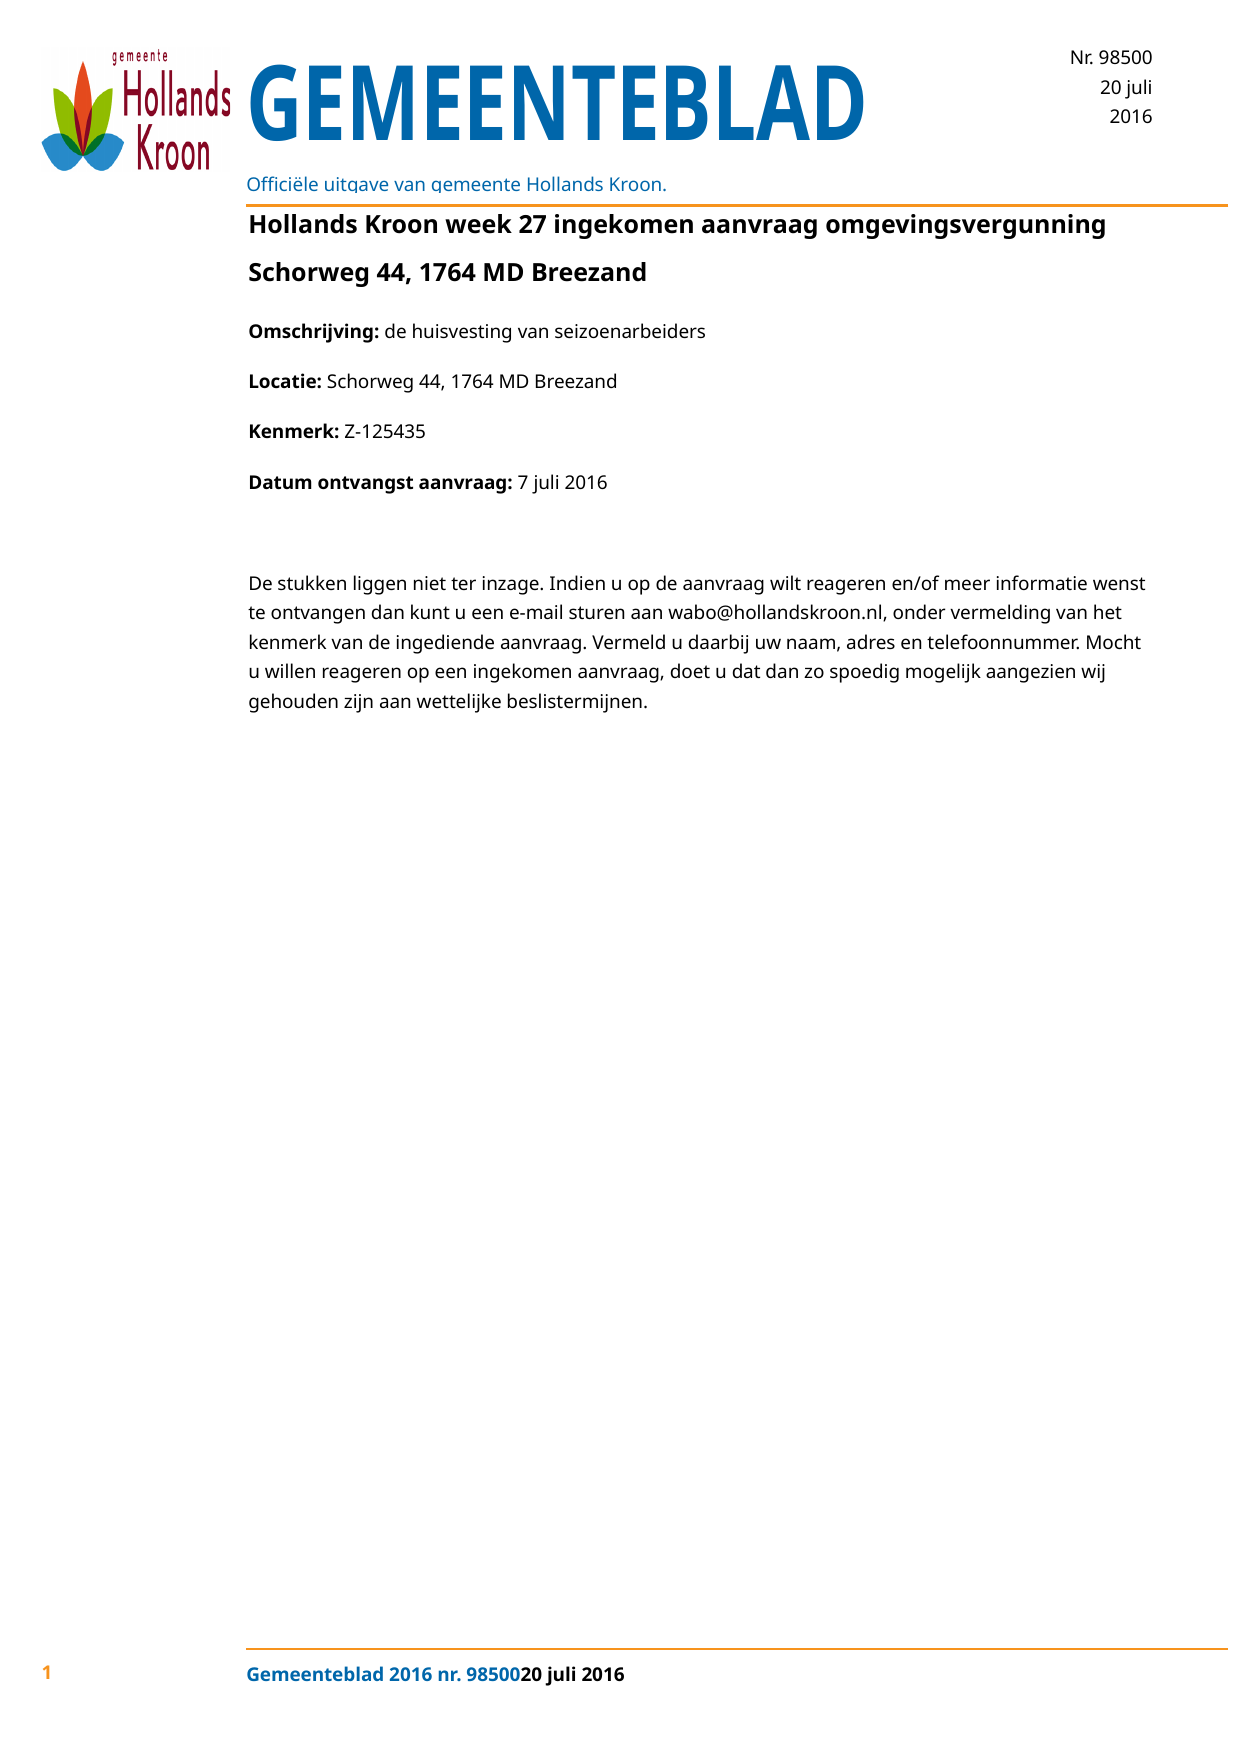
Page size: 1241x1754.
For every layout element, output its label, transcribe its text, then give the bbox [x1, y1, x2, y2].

text De stukken liggen niet ter inzage. Indien u op de aanvraag wilt reageren en/of meer informatie wenst te ontvangen dan kunt u een e-mail sturen aan wabo@hollandskroon.nl, onder vermelding van het kenmerk van de ingediende aanvraag. Vermeld u daarbij uw naam, adres en telefoonnummer. Mocht u willen reageren op een ingekomen aanvraag, doet u dat dan zo spoedig mogelijk aangezien wij gehouden zijn aan wettelijke beslistermijnen. [248, 570, 1152, 714]
text Kenmerk: Z-125435 [248, 419, 1152, 444]
text Locatie: Schorweg 44, 1764 MD Breezand [248, 368, 1152, 394]
text Omschrijving: de huisvesting van seizoenarbeiders [248, 318, 1152, 344]
text Datum ontvangst aanvraag: 7 juli 2016 [248, 469, 1152, 495]
text Hollands Kroon week 27 ingekomen aanvraag omgevingsvergunning Schorweg 44, 1764 MD Breezand [248, 207, 1152, 288]
picture [41, 47, 231, 172]
